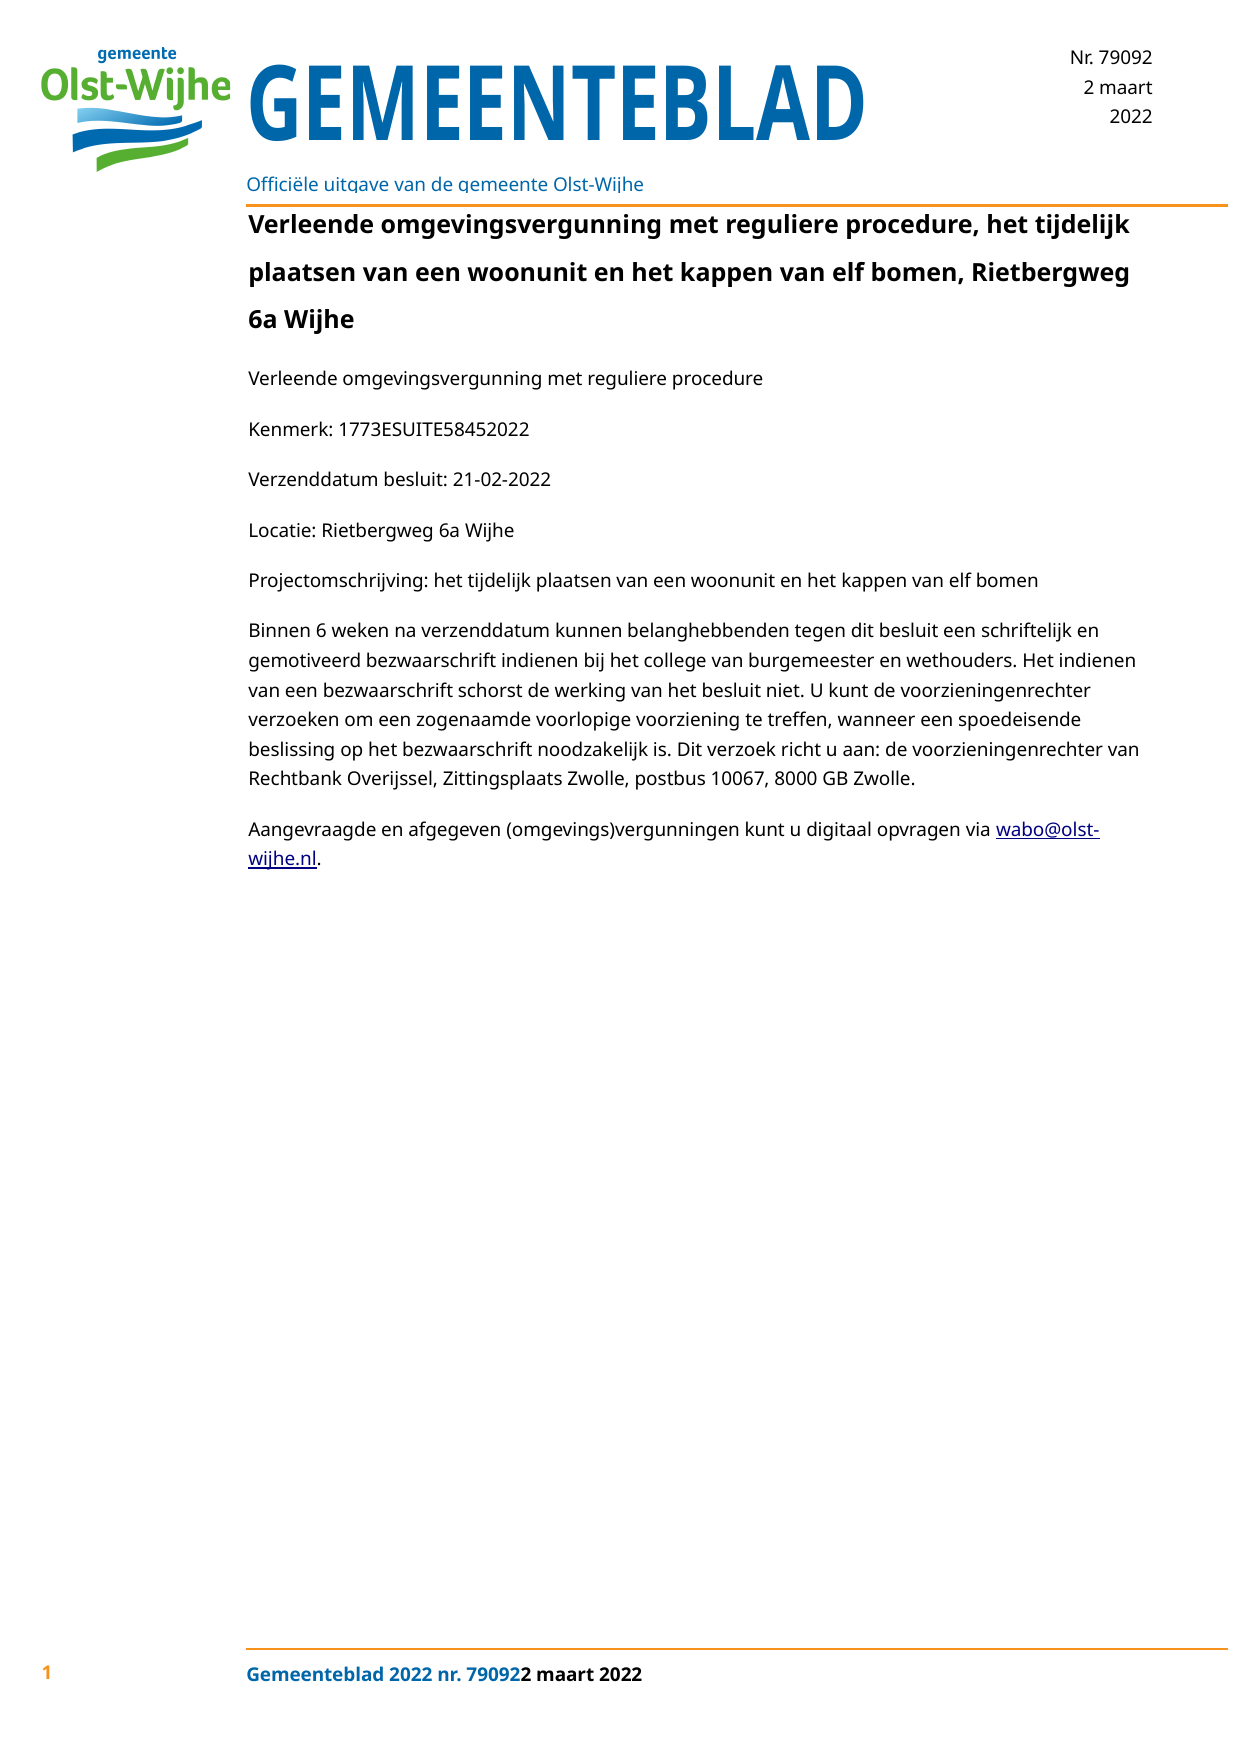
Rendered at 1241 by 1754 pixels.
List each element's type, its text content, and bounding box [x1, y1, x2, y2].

text Projectomschrijving: het tijdelijk plaatsen van een woonunit en het kappen van elf bomen [248, 567, 1152, 593]
text Verzenddatum besluit: 21-02-2022 [248, 466, 1152, 492]
text Locatie: Rietbergweg 6a Wijhe [248, 517, 1152, 542]
text Verleende omgevingsvergunning met reguliere procedure [248, 366, 1152, 391]
text Kenmerk: 1773ESUITE58452022 [248, 416, 1152, 442]
picture [41, 47, 231, 172]
text Verleende omgevingsvergunning met reguliere procedure, het tijdelijk plaatsen van een woonunit en het kappen van elf bomen, Rietbergweg 6a Wijhe [248, 207, 1152, 336]
text Binnen 6 weken na verzenddatum kunnen belanghebbenden tegen dit besluit een schriftelijk en gemotiveerd bezwaarschrift indienen bij het college van burgemeester en wethouders. Het indienen van een bezwaarschrift schorst de werking van het besluit niet. U kunt de voorzieningenrechter verzoeken om een zogenaamde voorlopige voorziening te treffen, wanneer een spoedeisende beslissing op het bezwaarschrift noodzakelijk is. Dit verzoek richt u aan: de voorzieningenrechter van Rechtbank Overijssel, Zittingsplaats Zwolle, postbus 10067, 8000 GB Zwolle. [248, 618, 1152, 791]
text Aangevraagde en afgegeven (omgevings)vergunningen kunt u digitaal opvragen via wabo@olst-wijhe.nl. [248, 816, 1152, 871]
